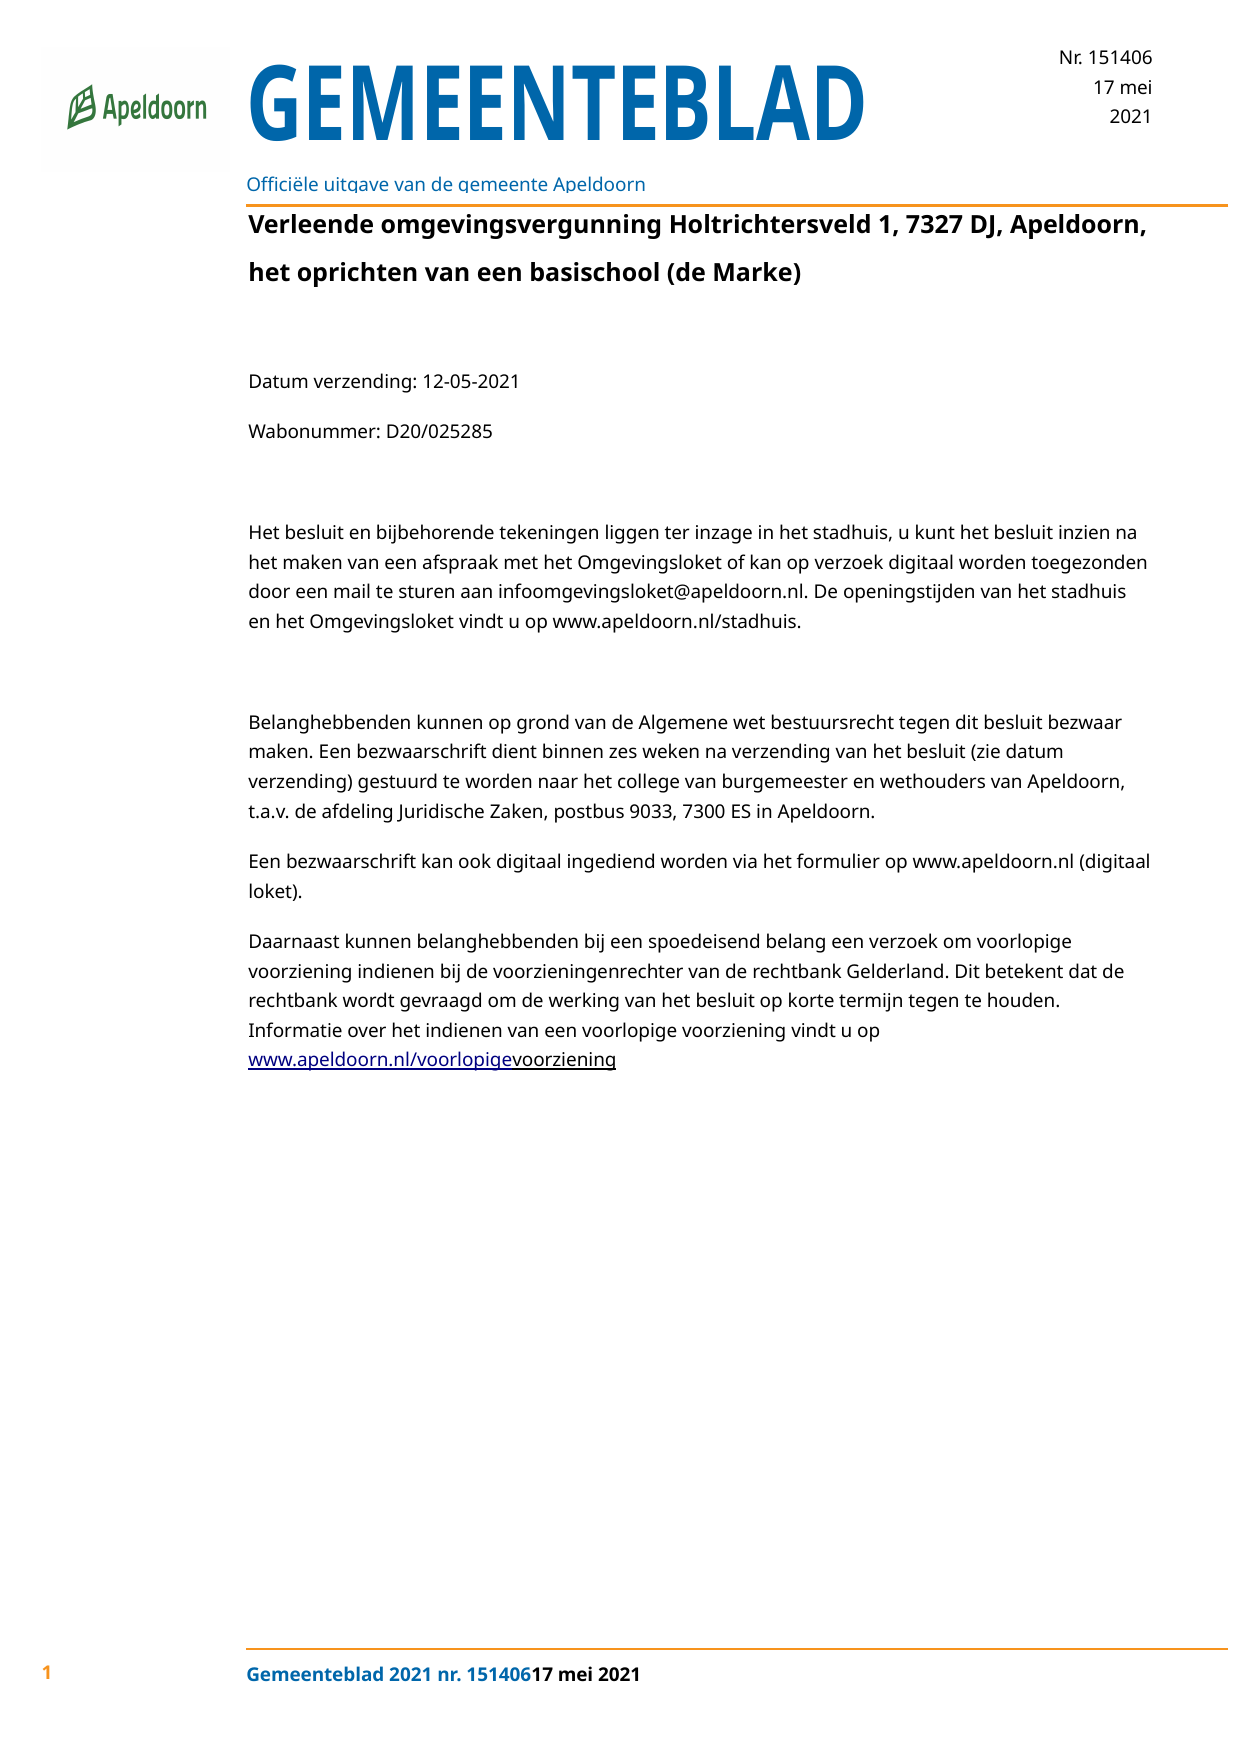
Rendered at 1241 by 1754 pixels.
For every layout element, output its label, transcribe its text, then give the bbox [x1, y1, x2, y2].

text Datum verzending: 12-05-2021 [248, 368, 1152, 394]
text Een bezwaarschrift kan ook digitaal ingediend worden via het formulier op www.apeldoorn.nl (digitaal loket). [248, 848, 1152, 904]
text Verleende omgevingsvergunning Holtrichtersveld 1, 7327 DJ, Apeldoorn, het oprichten van een basischool (de Marke) [248, 207, 1152, 288]
text Belanghebbenden kunnen op grond van de Algemene wet bestuursrecht tegen dit besluit bezwaar maken. Een bezwaarschrift dient binnen zes weken na verzending van het besluit (zie datum verzending) gestuurd te worden naar het college van burgemeester en wethouders van Apeldoorn, t.a.v. de afdeling Juridische Zaken, postbus 9033, 7300 ES in Apeldoorn. [248, 709, 1152, 824]
text Het besluit en bijbehorende tekeningen liggen ter inzage in het stadhuis, u kunt het besluit inzien na het maken van een afspraak met het Omgevingsloket of kan op verzoek digitaal worden toegezonden door een mail te sturen aan infoomgevingsloket@apeldoorn.nl. De openingstijden van het stadhuis en het Omgevingsloket vindt u op www.apeldoorn.nl/stadhuis. [248, 519, 1152, 634]
picture [41, 47, 231, 172]
text Daarnaast kunnen belanghebbenden bij een spoedeisend belang een verzoek om voorlopige voorziening indienen bij de voorzieningenrechter van de rechtbank Gelderland. Dit betekent dat de rechtbank wordt gevraagd om de werking van het besluit op korte termijn tegen te houden. Informatie over het indienen van een voorlopige voorziening vindt u op www.apeldoorn.nl/voorlopigevoorziening [248, 928, 1152, 1072]
text Wabonummer: D20/025285 [248, 419, 1152, 444]
